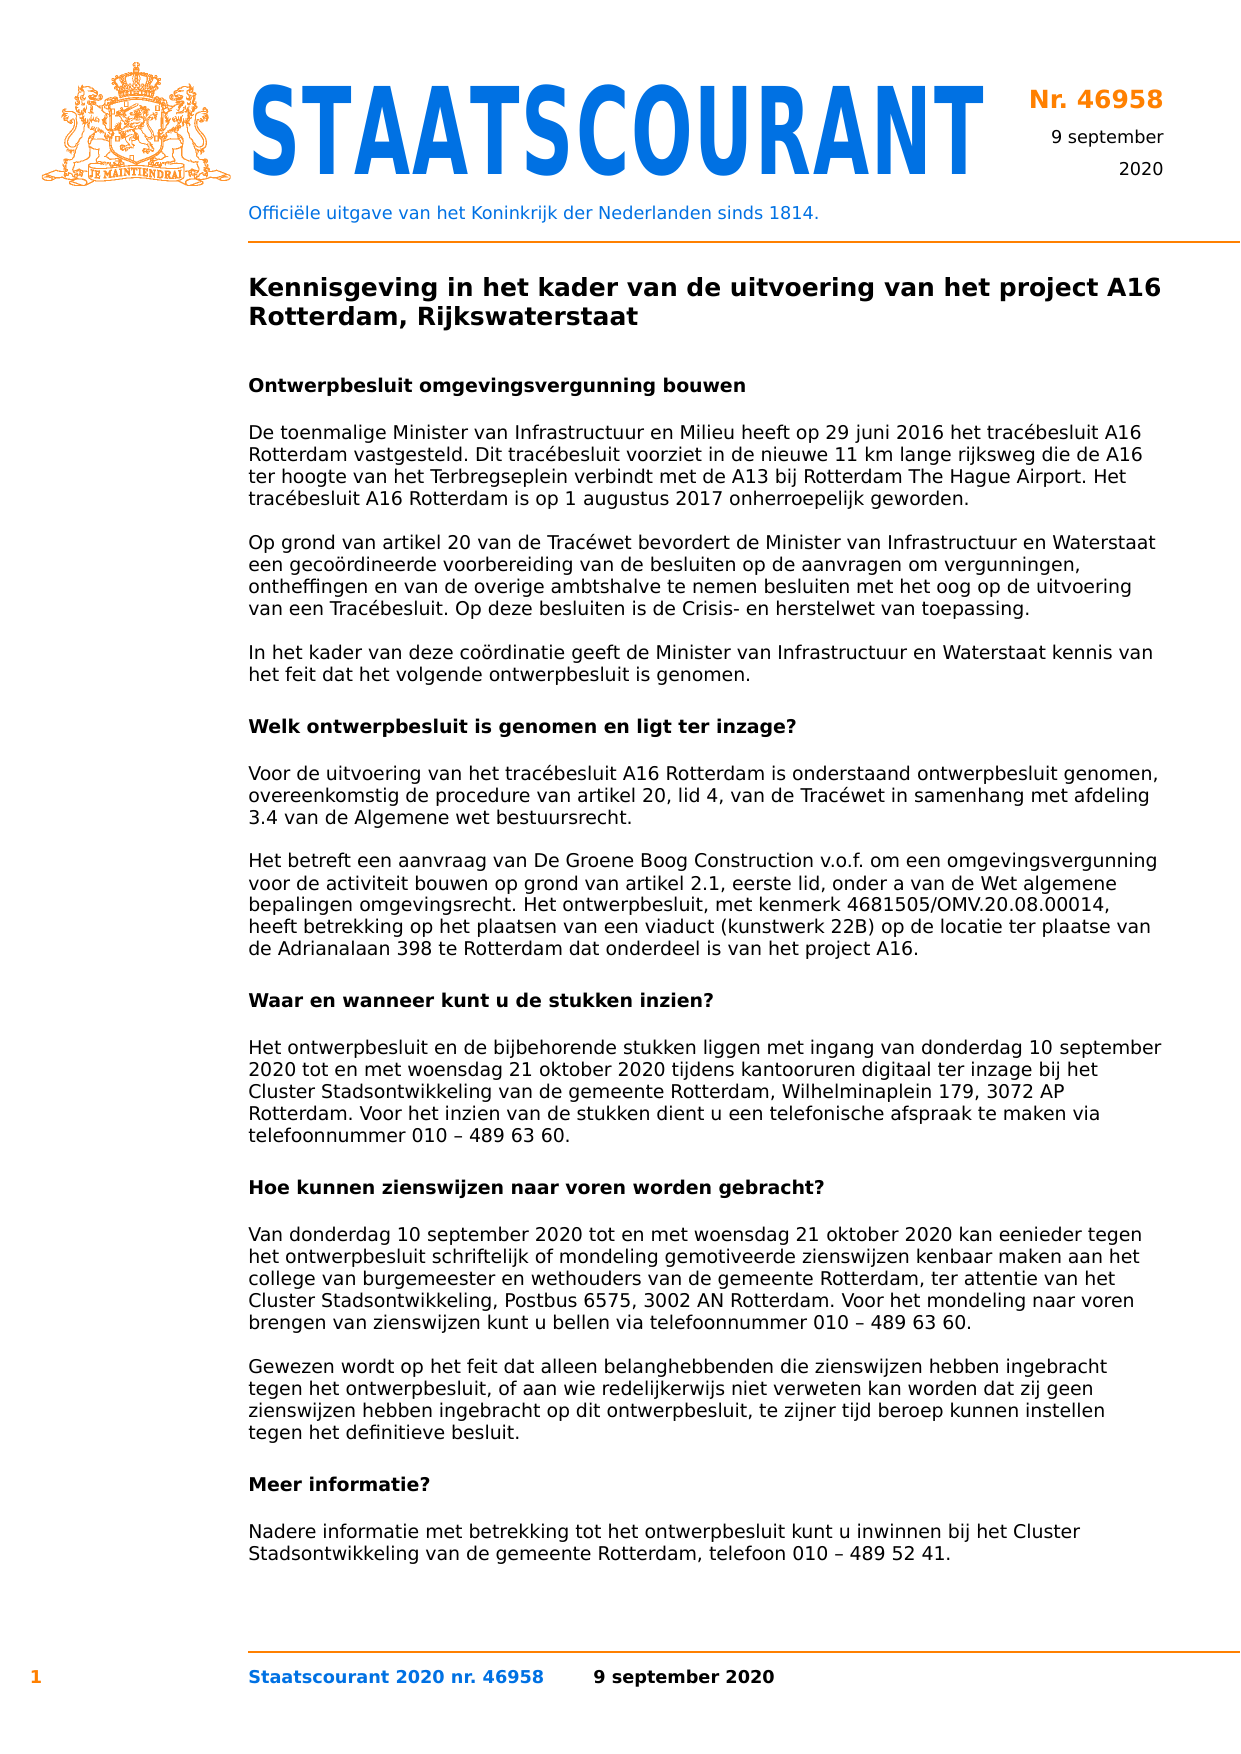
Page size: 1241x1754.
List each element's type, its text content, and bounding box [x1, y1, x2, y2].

subtitle Hoe kunnen zienswijzen naar voren worden gebracht? [248, 1177, 1163, 1199]
table_header [25, 62, 248, 241]
table_cell 2020 [998, 153, 1240, 203]
text Het ontwerpbesluit en de bijbehorende stukken liggen met ingang van donderdag 10 september 2020 tot en met woensdag 21 oktober 2020 tijdens kantooruren digitaal ter inzage bij het Cluster Stadsontwikkeling van de gemeente Rotterdam, Wilhelminaplein 179, 3072 AP Rotterdam. Voor het inzien van de stukken dient u een telefonische afspraak te maken via telefoonnummer 010 – 489 63 60. [248, 1037, 1163, 1147]
text Voor de uitvoering van het tracébesluit A16 Rotterdam is onderstaand ontwerpbesluit genomen, overeenkomstig de procedure van artikel 20, lid 4, van de Tracéwet in samenhang met afdeling 3.4 van de Algemene wet bestuursrecht. [248, 763, 1163, 828]
picture [41, 62, 231, 186]
subtitle Meer informatie? [248, 1474, 1163, 1496]
table_cell Officiële uitgave van het Koninkrijk der Nederlanden sinds 1814. [248, 203, 1240, 241]
text Op grond van artikel 20 van de Tracéwet bevordert de Minister van Infrastructuur en Waterstaat een gecoördineerde voorbereiding van de besluiten op de aanvragen om vergunningen, ontheffingen en van de overige ambtshalve te nemen besluiten met het oog op de uitvoering van een Tracébesluit. Op deze besluiten is de Crisis- en herstelwet van toepassing. [248, 532, 1163, 620]
subtitle Kennisgeving in het kader van de uitvoering van het project A16 Rotterdam, Rijkswaterstaat [248, 273, 1163, 331]
text Van donderdag 10 september 2020 tot en met woensdag 21 oktober 2020 kan eenieder tegen het ontwerpbesluit schriftelijk of mondeling gemotiveerde zienswijzen kenbaar maken aan het college van burgemeester en wethouders van de gemeente Rotterdam, ter attentie van het Cluster Stadsontwikkeling, Postbus 6575, 3002 AN Rotterdam. Voor het mondeling naar voren brengen van zienswijzen kunt u bellen via telefoonnummer 010 – 489 63 60. [248, 1224, 1163, 1334]
text De toenmalige Minister van Infrastructuur en Milieu heeft op 29 juni 2016 het tracébesluit A16 Rotterdam vastgesteld. Dit tracébesluit voorziet in de nieuwe 11 km lange rijksweg die de A16 ter hoogte van het Terbregseplein verbindt met de A13 bij Rotterdam The Hague Airport. Het tracébesluit A16 Rotterdam is op 1 augustus 2017 onherroepelijk geworden. [248, 422, 1163, 510]
subtitle Welk ontwerpbesluit is genomen en ligt ter inzage? [248, 716, 1163, 738]
table_header Nr. 46958 [998, 62, 1240, 121]
subtitle Waar en wanneer kunt u de stukken inzien? [248, 990, 1163, 1012]
subtitle Ontwerpbesluit omgevingsvergunning bouwen [248, 375, 1163, 397]
text Gewezen wordt op het feit dat alleen belanghebbenden die zienswijzen hebben ingebracht tegen het ontwerpbesluit, of aan wie redelijkerwijs niet verweten kan worden dat zij geen zienswijzen hebben ingebracht op dit ontwerpbesluit, te zijner tijd beroep kunnen instellen tegen het definitieve besluit. [248, 1356, 1163, 1444]
text Nadere informatie met betrekking tot het ontwerpbesluit kunt u inwinnen bij het Cluster Stadsontwikkeling van de gemeente Rotterdam, telefoon 010 – 489 52 41. [248, 1521, 1163, 1565]
table_header STAATSCOURANT [248, 62, 998, 203]
table_cell 9 september [998, 121, 1240, 153]
text In het kader van deze coördinatie geeft de Minister van Infrastructuur en Waterstaat kennis van het feit dat het volgende ontwerpbesluit is genomen. [248, 642, 1163, 686]
text Het betreft een aanvraag van De Groene Boog Construction v.o.f. om een omgevingsvergunning voor de activiteit bouwen op grond van artikel 2.1, eerste lid, onder a van de Wet algemene bepalingen omgevingsrecht. Het ontwerpbesluit, met kenmerk 4681505/OMV.20.08.00014, heeft betrekking op het plaatsen van een viaduct (kunstwerk 22B) op de locatie ter plaatse van de Adrianalaan 398 te Rotterdam dat onderdeel is van het project A16. [248, 850, 1163, 960]
